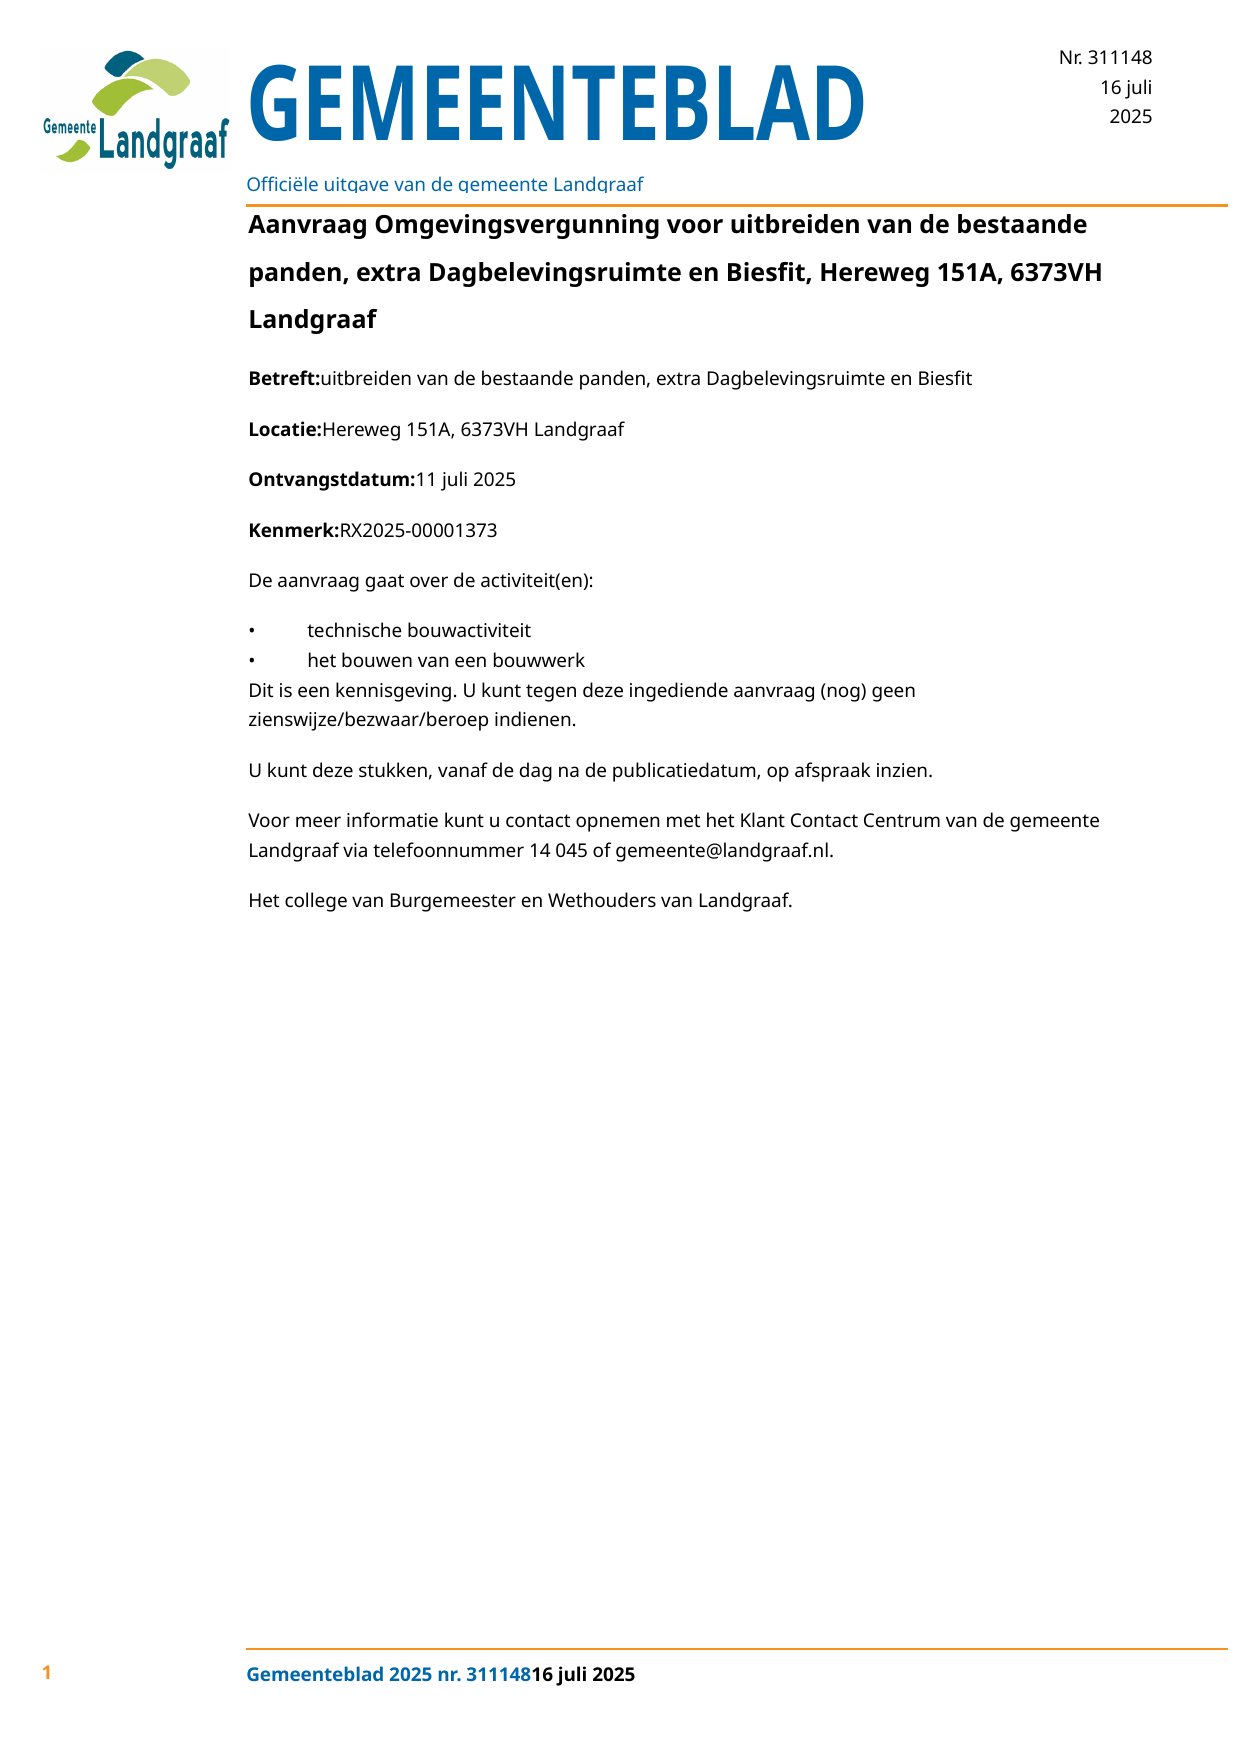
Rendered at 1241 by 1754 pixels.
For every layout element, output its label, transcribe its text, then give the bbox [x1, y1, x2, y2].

picture [41, 47, 231, 172]
text Voor meer informatie kunt u contact opnemen met het Klant Contact Centrum van de gemeente Landgraaf via telefoonnummer 14 045 of gemeente@landgraaf.nl. [248, 807, 1152, 862]
list technische bouwactiviteit [248, 618, 1152, 643]
text U kunt deze stukken, vanaf de dag na de publicatiedatum, op afspraak inzien. [248, 757, 1152, 782]
text Ontvangstdatum:11 juli 2025 [248, 466, 1152, 492]
text Het college van Burgemeester en Wethouders van Landgraaf. [248, 887, 1152, 913]
text Kenmerk:RX2025-00001373 [248, 517, 1152, 542]
list het bouwen van een bouwwerk [248, 647, 1152, 673]
text Aanvraag Omgevingsvergunning voor uitbreiden van de bestaande panden, extra Dagbelevingsruimte en Biesfit, Hereweg 151A, 6373VH Landgraaf [248, 207, 1152, 336]
text De aanvraag gaat over de activiteit(en): [248, 567, 1152, 593]
text Betreft:uitbreiden van de bestaande panden, extra Dagbelevingsruimte en Biesfit [248, 366, 1152, 391]
text Locatie:Hereweg 151A, 6373VH Landgraaf [248, 416, 1152, 442]
text Dit is een kennisgeving. U kunt tegen deze ingediende aanvraag (nog) geen zienswijze/bezwaar/beroep indienen. [248, 677, 1152, 732]
